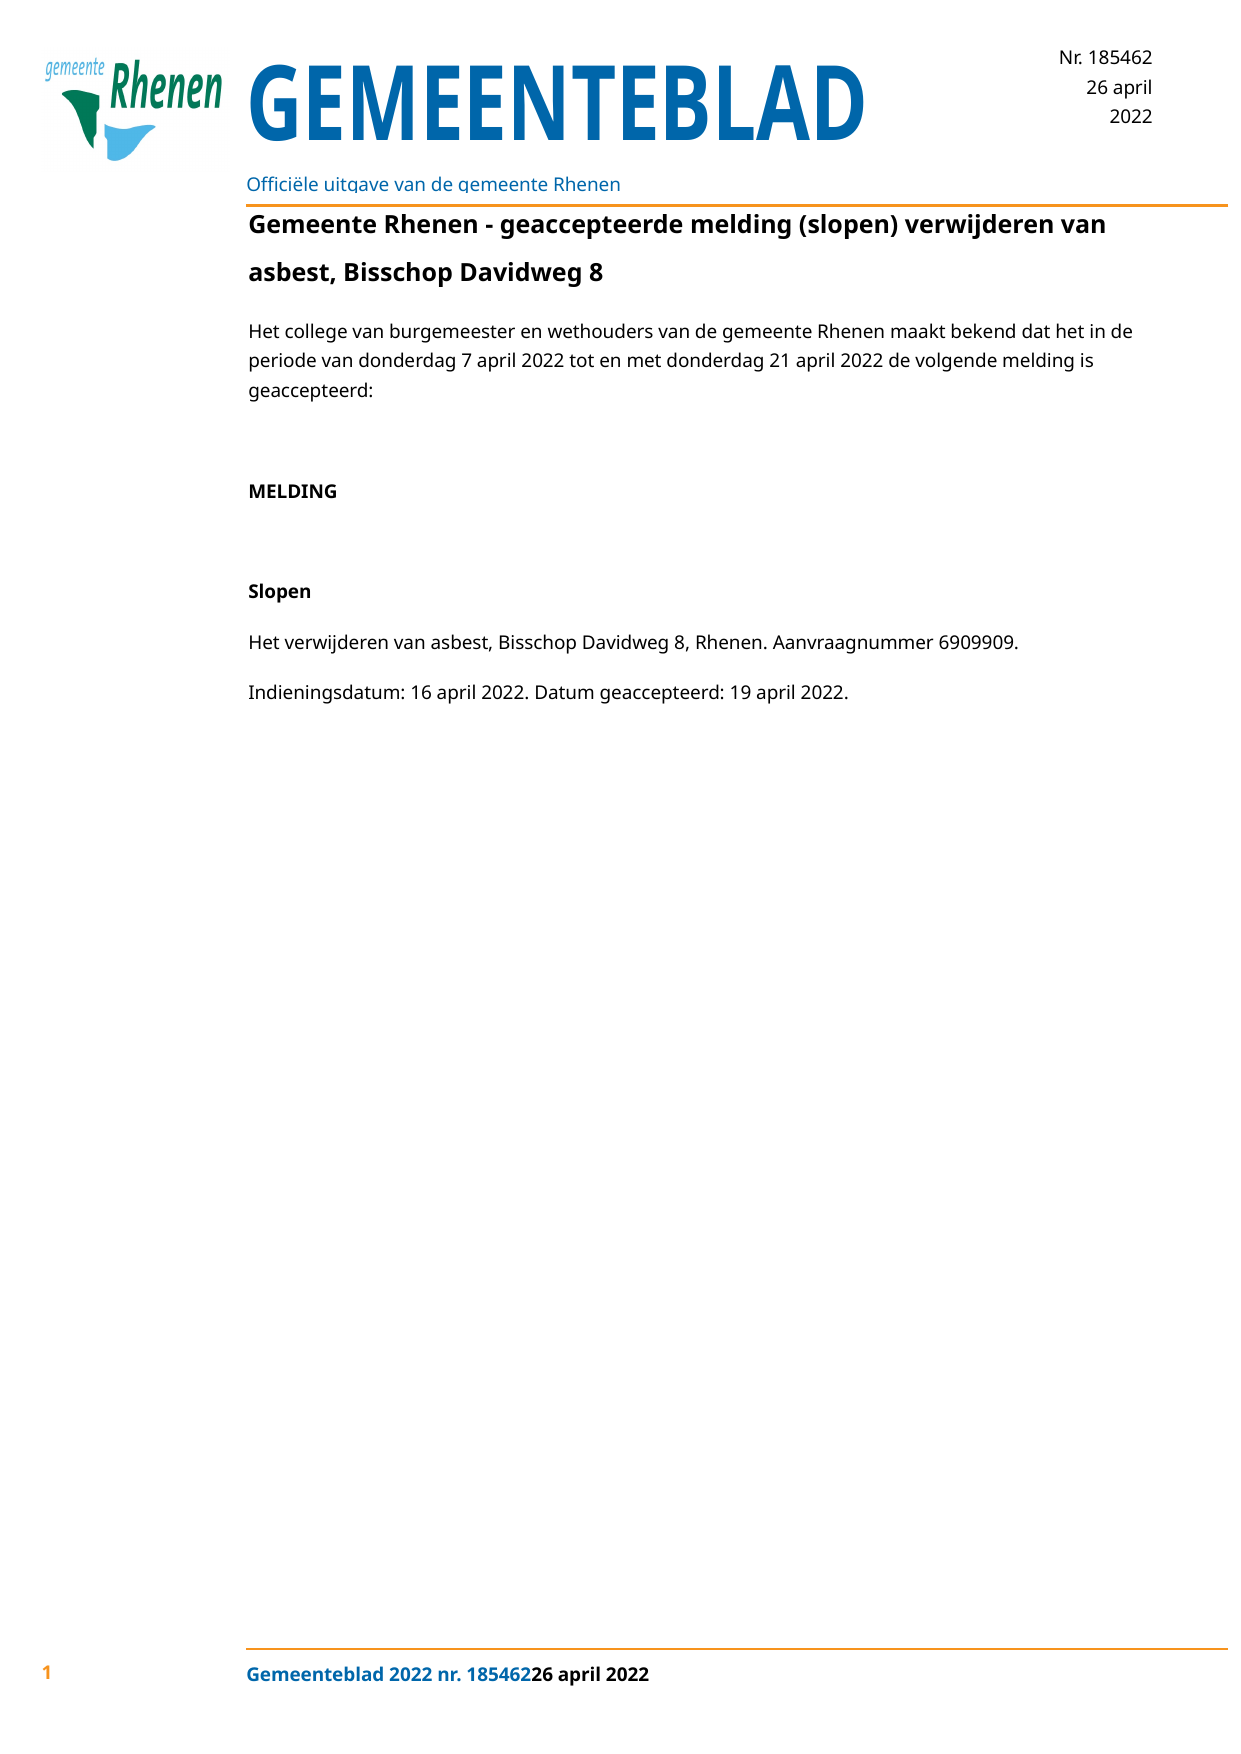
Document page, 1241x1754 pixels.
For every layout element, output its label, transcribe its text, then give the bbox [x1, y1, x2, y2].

picture [41, 47, 231, 172]
text Slopen [248, 579, 1152, 604]
text Gemeente Rhenen - geaccepteerde melding (slopen) verwijderen van asbest, Bisschop Davidweg 8 [248, 207, 1152, 288]
text Het verwijderen van asbest, Bisschop Davidweg 8, Rhenen. Aanvraagnummer 6909909. [248, 629, 1152, 655]
text MELDING [248, 478, 1152, 504]
text Indieningsdatum: 16 april 2022. Datum geaccepteerd: 19 april 2022. [248, 679, 1152, 705]
text Het college van burgemeester en wethouders van de gemeente Rhenen maakt bekend dat het in de periode van donderdag 7 april 2022 tot en met donderdag 21 april 2022 de volgende melding is geaccepteerd: [248, 318, 1152, 403]
